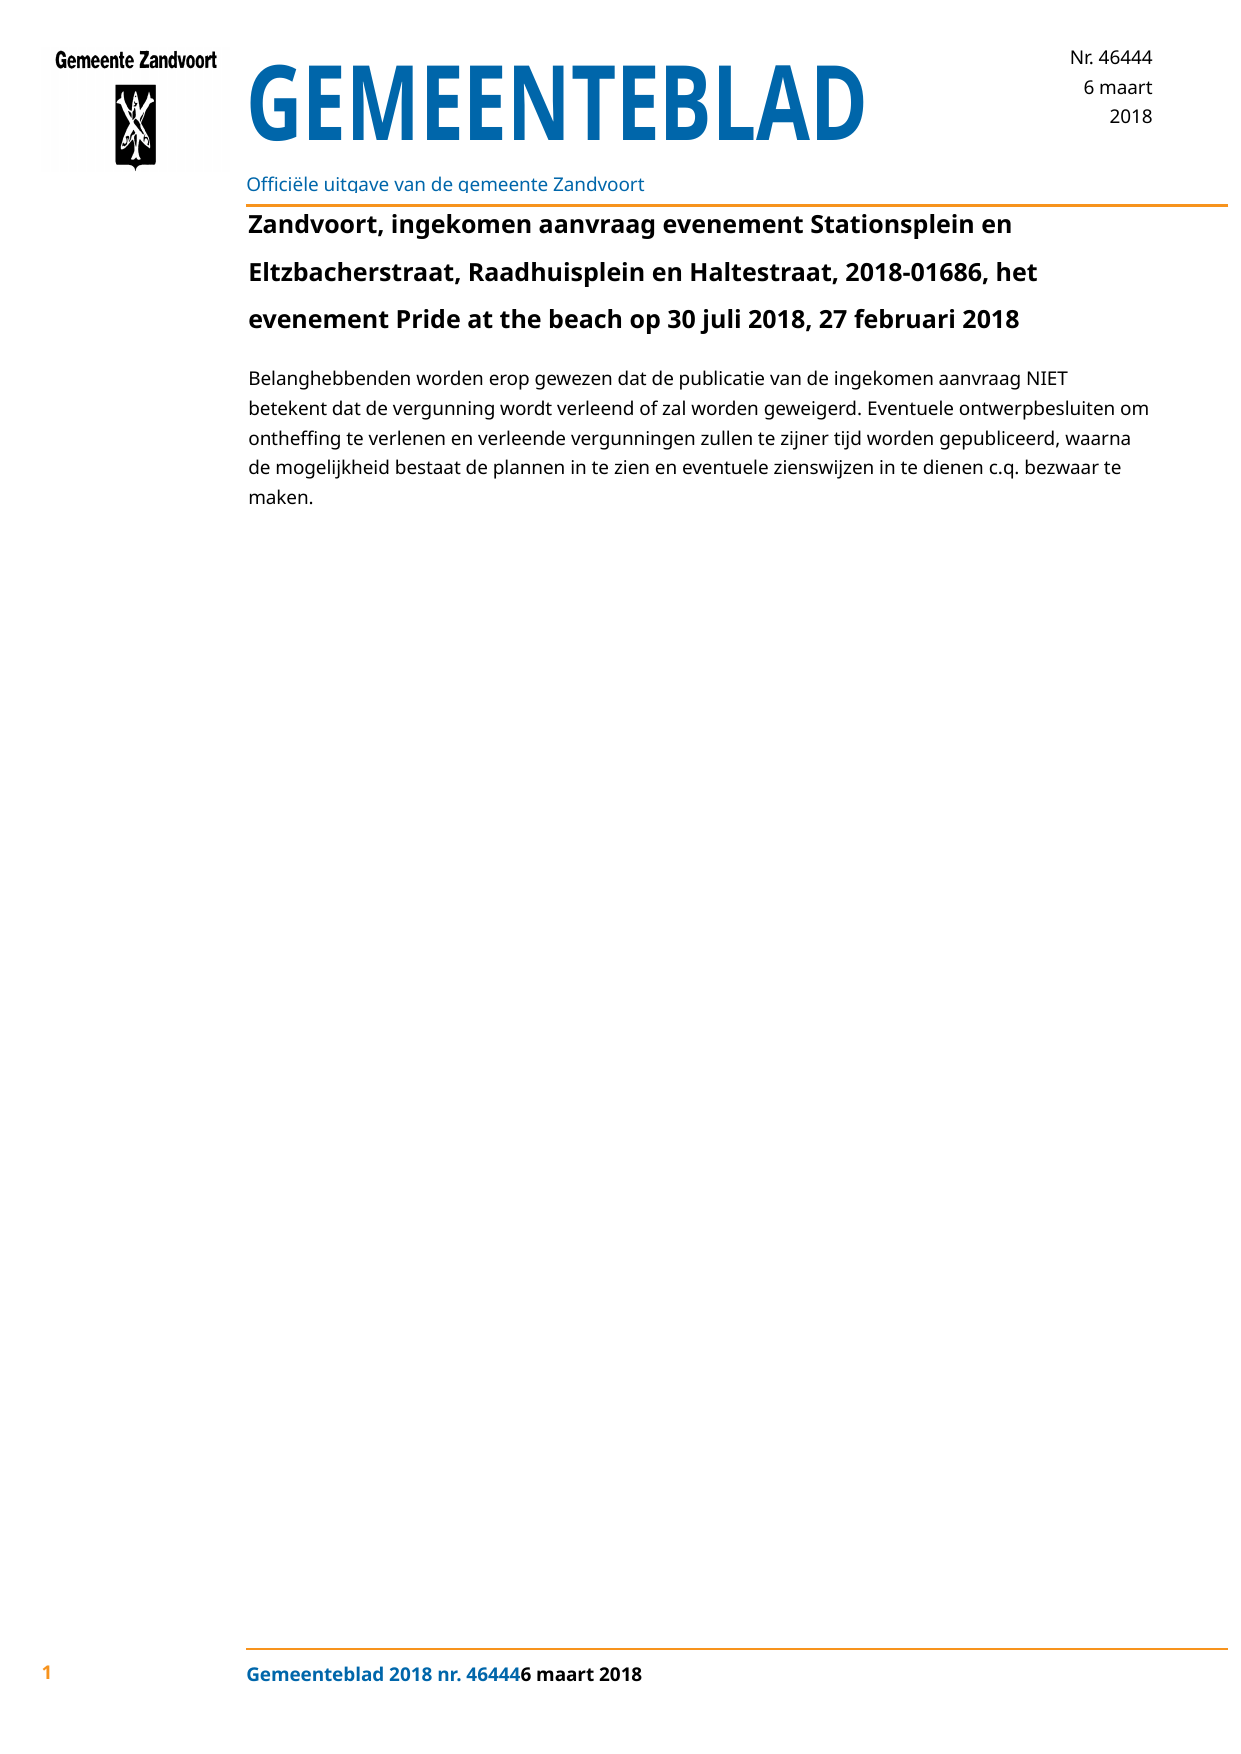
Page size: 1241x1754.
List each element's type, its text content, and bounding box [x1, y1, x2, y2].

picture [41, 47, 231, 172]
text Zandvoort, ingekomen aanvraag evenement Stationsplein en Eltzbacherstraat, Raadhuisplein en Haltestraat, 2018-01686, het evenement Pride at the beach op 30 juli 2018, 27 februari 2018 [248, 207, 1152, 336]
text Belanghebbenden worden erop gewezen dat de publicatie van de ingekomen aanvraag NIET betekent dat de vergunning wordt verleend of zal worden geweigerd. Eventuele ontwerpbesluiten om ontheffing te verlenen en verleende vergunningen zullen te zijner tijd worden gepubliceerd, waarna de mogelijkheid bestaat de plannen in te zien en eventuele zienswijzen in te dienen c.q. bezwaar te maken. [248, 366, 1152, 509]
